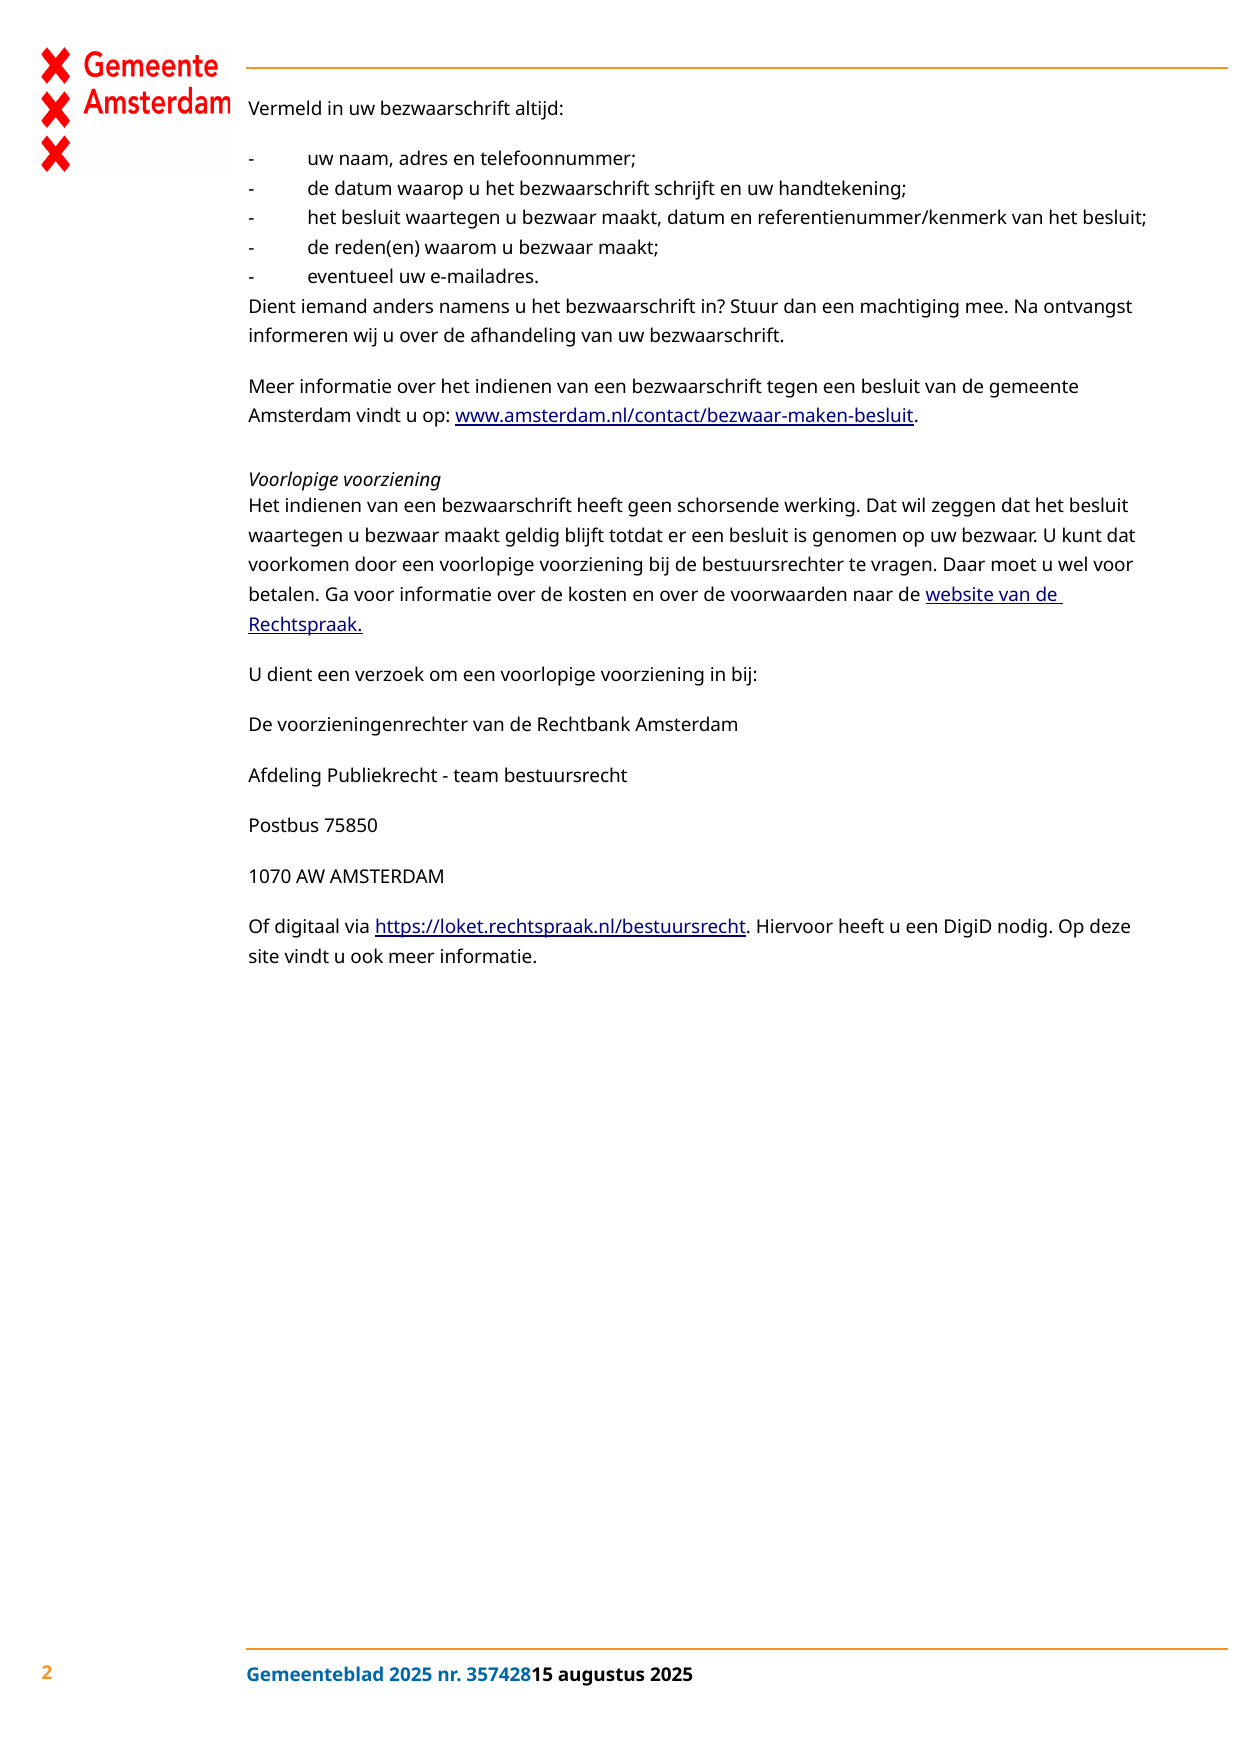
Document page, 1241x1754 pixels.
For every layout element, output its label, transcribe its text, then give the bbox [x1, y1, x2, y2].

text Of digitaal via https://loket.rechtspraak.nl/bestuursrecht. Hiervoor heeft u een DigiD nodig. Op deze site vindt u ook meer informatie. [248, 913, 1152, 968]
picture [41, 47, 231, 172]
text Afdeling Publiekrecht - team bestuursrecht [248, 762, 1152, 788]
list uw naam, adres en telefoonnummer; [248, 145, 1152, 171]
list de datum waarop u het bezwaarschrift schrijft en uw handtekening; [248, 175, 1152, 201]
text Meer informatie over het indienen van een bezwaarschrift tegen een besluit van de gemeente Amsterdam vindt u op: www.amsterdam.nl/contact/bezwaar-maken-besluit. [248, 373, 1152, 428]
text U dient een verzoek om een voorlopige voorziening in bij: [248, 661, 1152, 687]
list eventueel uw e-mailadres. [248, 263, 1152, 289]
text Postbus 75850 [248, 812, 1152, 838]
text Dient iemand anders namens u het bezwaarschrift in? Stuur dan een machtiging mee. Na ontvangst informeren wij u over de afhandeling van uw bezwaarschrift. [248, 293, 1152, 348]
text Vermeld in uw bezwaarschrift altijd: [248, 95, 1152, 121]
text Voorlopige voorziening [248, 467, 1152, 492]
text De voorzieningenrechter van de Rechtbank Amsterdam [248, 712, 1152, 737]
text 1070 AW AMSTERDAM [248, 863, 1152, 888]
list de reden(en) waarom u bezwaar maakt; [248, 234, 1152, 260]
list het besluit waartegen u bezwaar maakt, datum en referentienummer/kenmerk van het besluit; [248, 204, 1152, 230]
text Het indienen van een bezwaarschrift heeft geen schorsende werking. Dat wil zeggen dat het besluit waartegen u bezwaar maakt geldig blijft totdat er een besluit is genomen op uw bezwaar. U kunt dat voorkomen door een voorlopige voorziening bij de bestuursrechter te vragen. Daar moet u wel voor betalen. Ga voor informatie over de kosten en over de voorwaarden naar de website van de Rechtspraak. [248, 492, 1152, 636]
